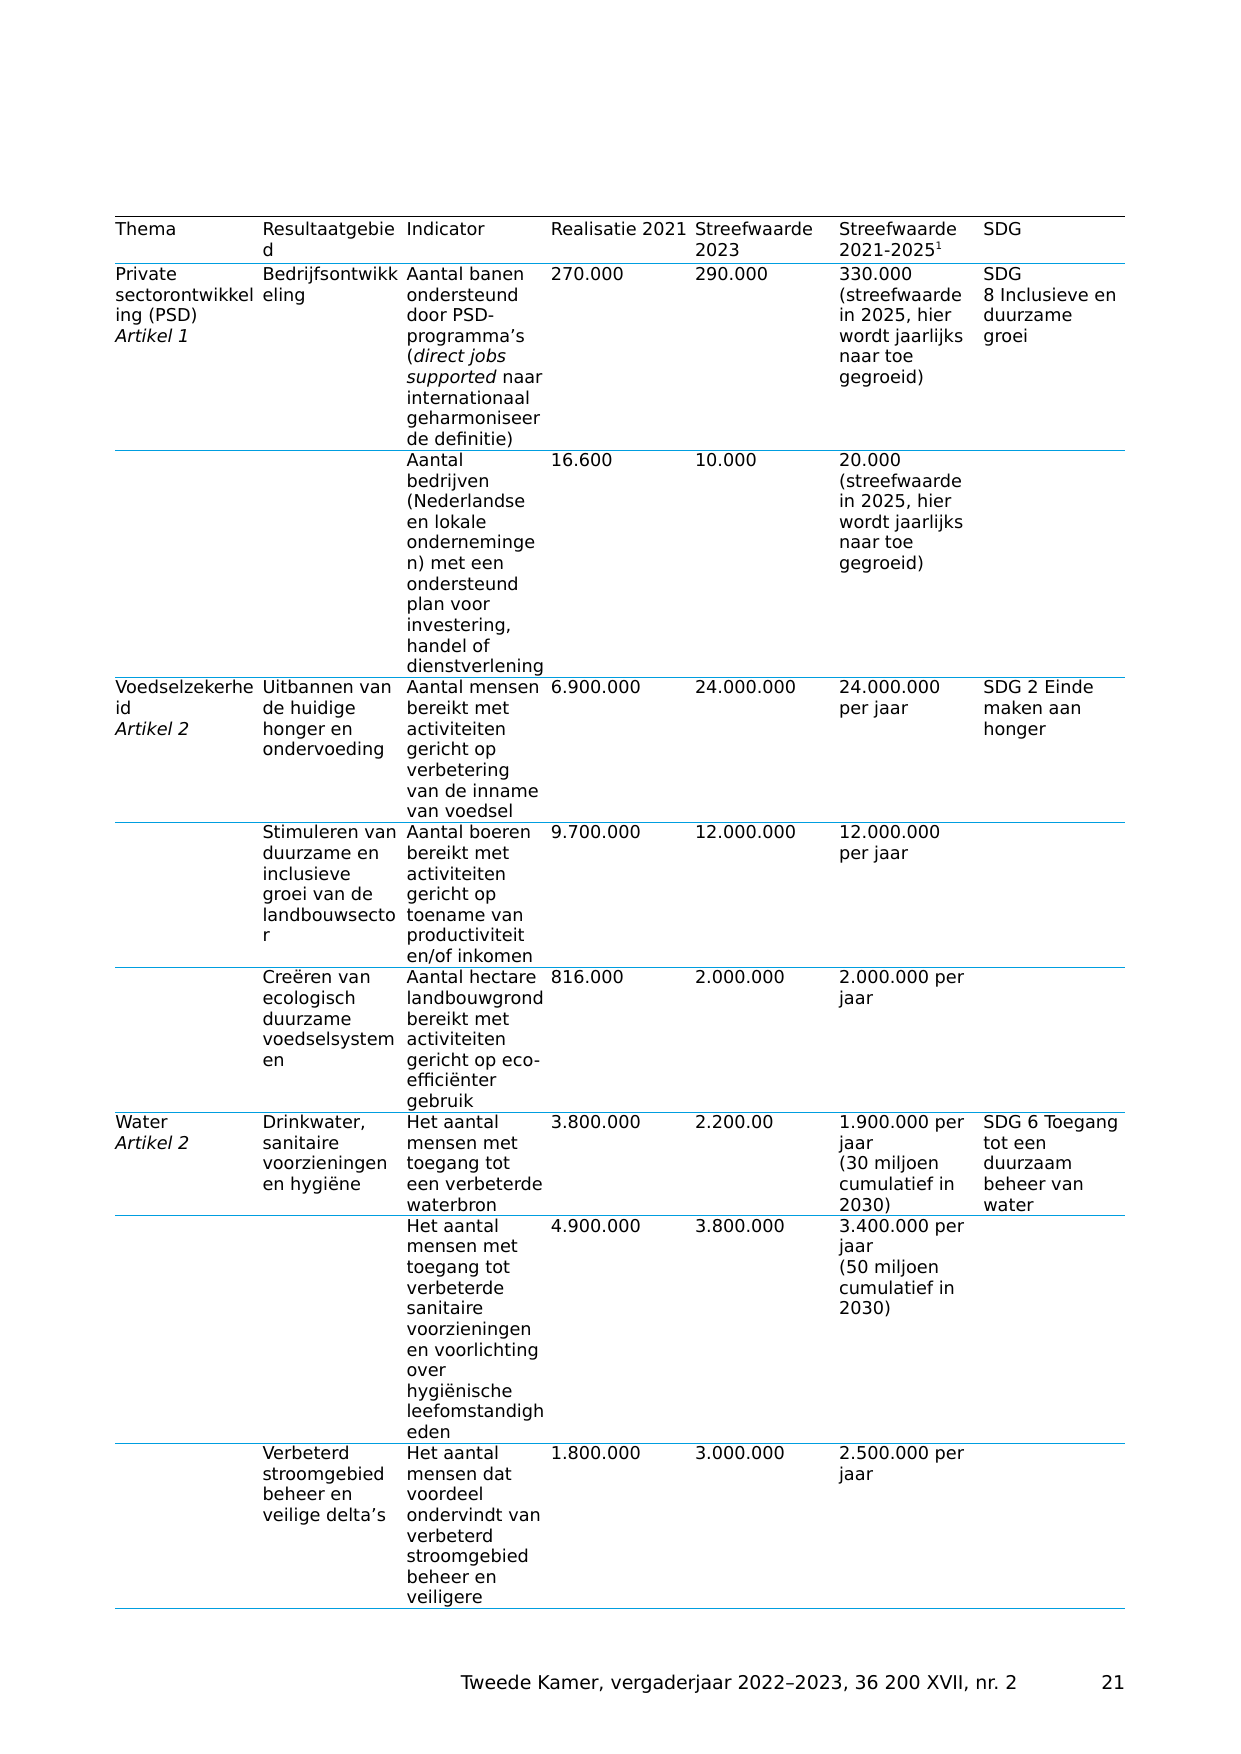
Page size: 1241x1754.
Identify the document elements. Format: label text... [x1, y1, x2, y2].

table_cell 2.200.00 [692, 1113, 836, 1215]
table_cell 24.000.000 [692, 678, 836, 822]
table_cell [980, 1216, 1125, 1443]
table_cell 3.800.000 [692, 1216, 836, 1443]
table_cell Stimuleren van duurzame en inclusieve groei van de landbouwsector [259, 823, 403, 967]
table_cell Het aantal mensen met toegang tot een verbeterde waterbron [404, 1113, 548, 1215]
table_cell Uitbannen van de huidige honger en ondervoeding [259, 678, 403, 822]
table_cell [115, 823, 259, 967]
table_cell Creëren van ecologisch duurzame voedselsystemen [259, 968, 403, 1112]
table_cell 24.000.000 per jaar [836, 678, 980, 822]
table_cell 1.800.000 [548, 1444, 692, 1608]
table_cell [980, 1444, 1125, 1608]
table_cell Resultaatgebied [259, 217, 403, 263]
table_cell [980, 823, 1125, 967]
table_cell [115, 1216, 259, 1443]
table_cell Verbeterd stroomgebied beheer en veilige delta’s [259, 1444, 403, 1608]
table_cell Thema [115, 217, 259, 263]
table_cell 3.000.000 [692, 1444, 836, 1608]
table_cell SDG 8 Inclusieve en duurzame groei [980, 264, 1125, 449]
table_cell Private sectorontwikkeling (PSD) Artikel 1 [115, 264, 259, 449]
table_cell 3.800.000 [548, 1113, 692, 1215]
table_cell [115, 451, 259, 677]
table_cell 12.000.000 per jaar [836, 823, 980, 967]
table_cell SDG 6 Toegang tot een duurzaam beheer van water [980, 1113, 1125, 1215]
table_cell [980, 968, 1125, 1112]
table_cell Drinkwater, sanitaire voorzieningen en hygiëne [259, 1113, 403, 1215]
table_cell [115, 1444, 259, 1608]
table_cell 2.500.000 per jaar [836, 1444, 980, 1608]
table_cell [259, 1216, 403, 1443]
table_cell Aantal hectare landbouwgrond bereikt met activiteiten gericht op eco-efficiënter gebruik [404, 968, 548, 1112]
table_cell Realisatie 2021 [548, 217, 692, 263]
table_cell 10.000 [692, 451, 836, 677]
table_cell Indicator [404, 217, 548, 263]
table_cell [980, 451, 1125, 677]
table_cell Aantal mensen bereikt met activiteiten gericht op verbetering van de inname van voedsel [404, 678, 548, 822]
table_cell 290.000 [692, 264, 836, 449]
table_cell Het aantal mensen dat voordeel ondervindt van verbeterd stroomgebied beheer en veiligere [404, 1444, 548, 1608]
table_header Tabel 2 Indicatoren en streefwaarden Ontwikkelingssamenwerking [115, 191, 1125, 216]
table_cell Streefwaarde 2023 [692, 217, 836, 263]
table_cell 1.900.000 per jaar (30 miljoen cumulatief in 2030) [836, 1113, 980, 1215]
table_cell Water Artikel 2 [115, 1113, 259, 1215]
table_cell [259, 451, 403, 677]
table_cell 12.000.000 [692, 823, 836, 967]
table_cell Streefwaarde 2021-20251 [836, 217, 980, 263]
table_cell 2.000.000 per jaar [836, 968, 980, 1112]
table_cell 9.700.000 [548, 823, 692, 967]
table_cell 16.600 [548, 451, 692, 677]
table_cell 330.000 (streefwaarde in 2025, hier wordt jaarlijks naar toe gegroeid) [836, 264, 980, 449]
table_cell Aantal banen ondersteund door PSD-programma’s (direct jobs supported naar internationaal geharmoniseerde definitie) [404, 264, 548, 449]
table_cell Het aantal mensen met toegang tot verbeterde sanitaire voorzieningen en voorlichting over hygiënische leefomstandigheden [404, 1216, 548, 1443]
table_cell Voedselzekerheid Artikel 2 [115, 678, 259, 822]
table_cell 4.900.000 [548, 1216, 692, 1443]
table_cell 2.000.000 [692, 968, 836, 1112]
table_cell 270.000 [548, 264, 692, 449]
table_cell Aantal bedrijven (Nederlandse en lokale ondernemingen) met een ondersteund plan voor investering, handel of dienstverlening [404, 451, 548, 677]
table_cell 6.900.000 [548, 678, 692, 822]
table_cell Bedrijfsontwikkeling [259, 264, 403, 449]
table_cell SDG [980, 217, 1125, 263]
table_cell [115, 968, 259, 1112]
table_cell 816.000 [548, 968, 692, 1112]
table_cell Aantal boeren bereikt met activiteiten gericht op toename van productiviteit en/of inkomen [404, 823, 548, 967]
table_cell SDG 2 Einde maken aan honger [980, 678, 1125, 822]
table_cell 20.000 (streefwaarde in 2025, hier wordt jaarlijks naar toe gegroeid) [836, 451, 980, 677]
table_cell 3.400.000 per jaar (50 miljoen cumulatief in 2030) [836, 1216, 980, 1443]
